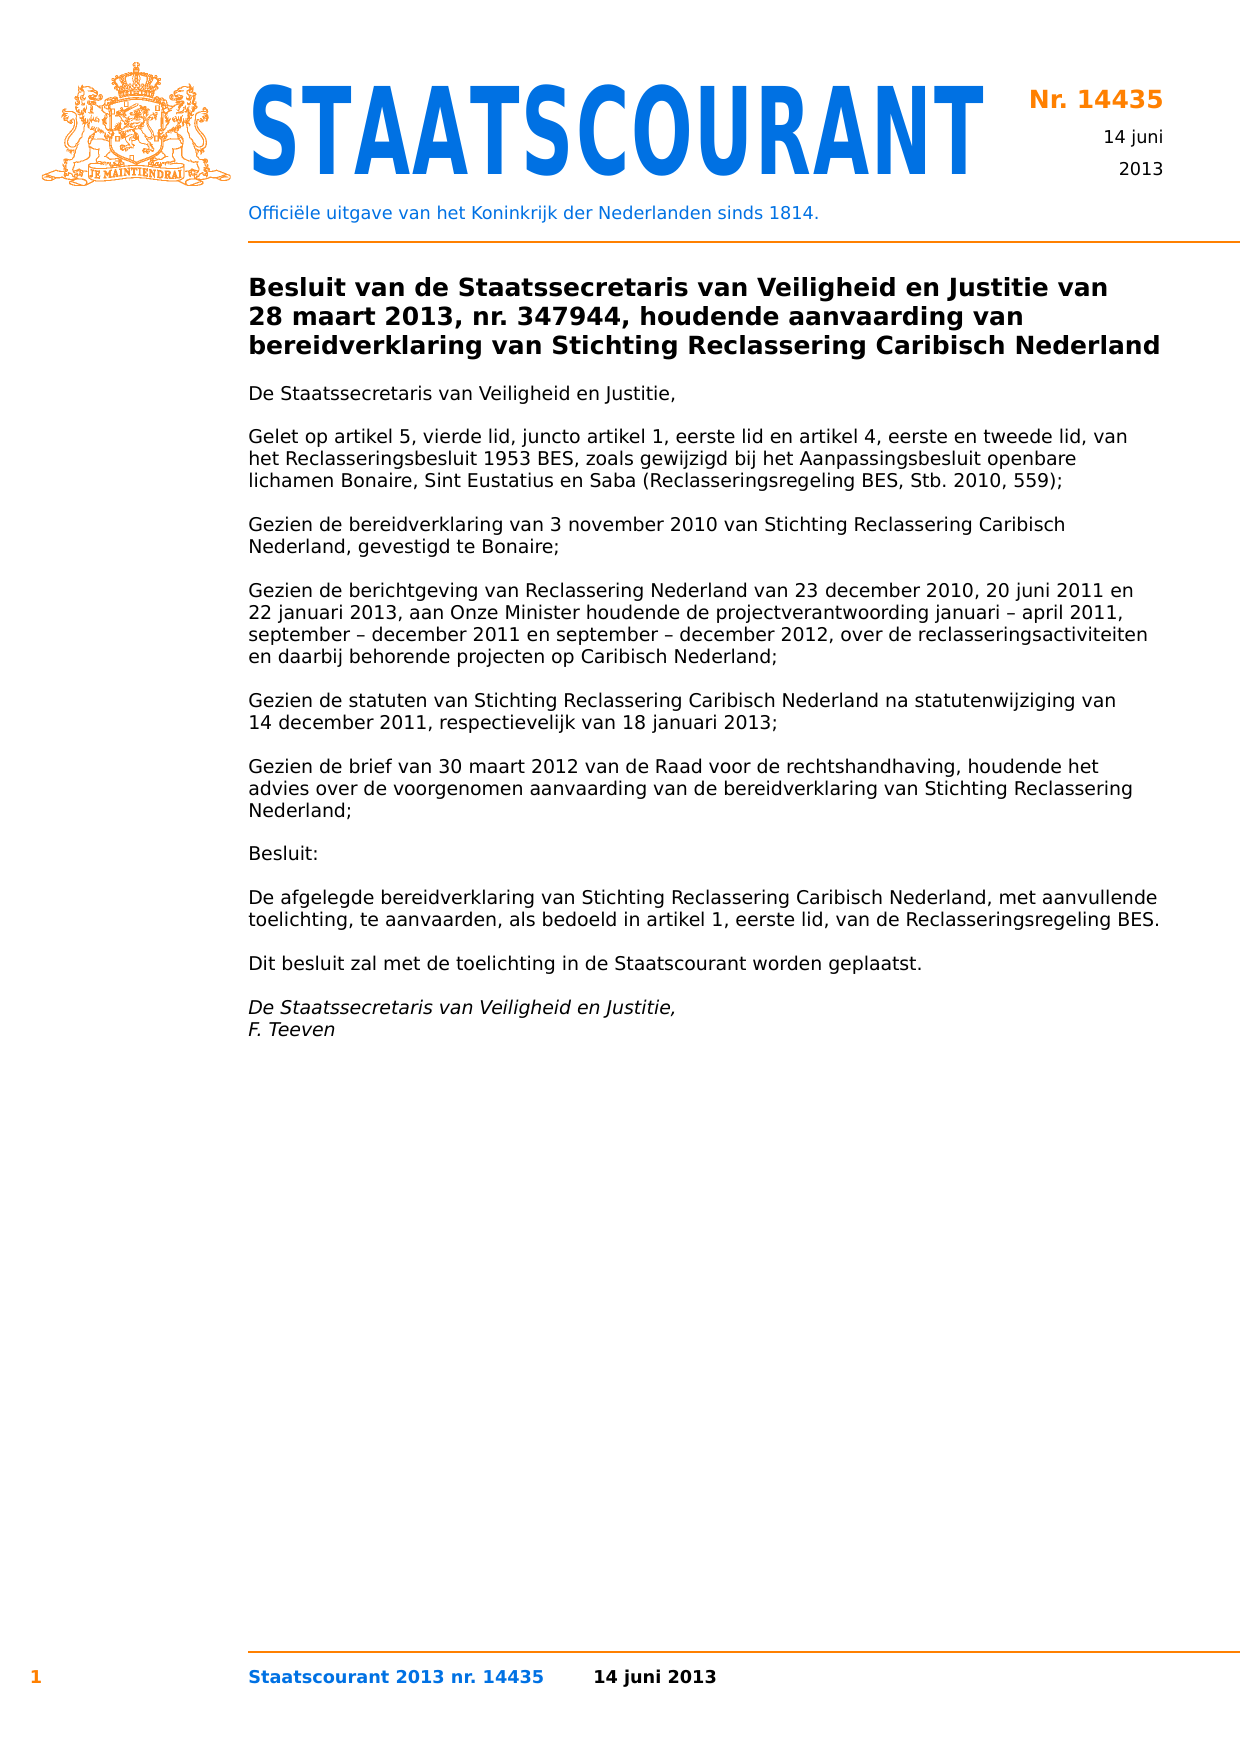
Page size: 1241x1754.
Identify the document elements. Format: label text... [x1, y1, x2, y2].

text Besluit: [248, 843, 1163, 865]
table_cell 2013 [998, 153, 1240, 203]
text Gezien de statuten van Stichting Reclassering Caribisch Nederland na statutenwijziging van 14 december 2011, respectievelijk van 18 januari 2013; [248, 690, 1163, 734]
text Gezien de brief van 30 maart 2012 van de Raad voor de rechtshandhaving, houdende het advies over de voorgenomen aanvaarding van de bereidverklaring van Stichting Reclassering Nederland; [248, 756, 1163, 821]
text Dit besluit zal met de toelichting in de Staatscourant worden geplaatst. [248, 953, 1163, 975]
text Gezien de bereidverklaring van 3 november 2010 van Stichting Reclassering Caribisch Nederland, gevestigd te Bonaire; [248, 514, 1163, 558]
text De afgelegde bereidverklaring van Stichting Reclassering Caribisch Nederland, met aanvullende toelichting, te aanvaarden, als bedoeld in artikel 1, eerste lid, van de Reclasseringsregeling BES. [248, 887, 1163, 931]
text Gezien de berichtgeving van Reclassering Nederland van 23 december 2010, 20 juni 2011 en 22 januari 2013, aan Onze Minister houdende de projectverantwoording januari – april 2011, september – december 2011 en september – december 2012, over de reclasseringsactiviteiten en daarbij behorende projecten op Caribisch Nederland; [248, 580, 1163, 668]
text De Staatssecretaris van Veiligheid en Justitie, [248, 382, 1163, 404]
table_header [25, 62, 248, 241]
text De Staatssecretaris van Veiligheid en Justitie, F. Teeven [248, 997, 1163, 1041]
table_cell Officiële uitgave van het Koninkrijk der Nederlanden sinds 1814. [248, 203, 1240, 241]
table_header Nr. 14435 [998, 62, 1240, 121]
subtitle Besluit van de Staatssecretaris van Veiligheid en Justitie van 28 maart 2013, nr. 347944, houdende aanvaarding van bereidverklaring van Stichting Reclassering Caribisch Nederland [248, 273, 1163, 361]
table_header STAATSCOURANT [248, 62, 998, 203]
table_cell 14 juni [998, 121, 1240, 153]
text Gelet op artikel 5, vierde lid, juncto artikel 1, eerste lid en artikel 4, eerste en tweede lid, van het Reclasseringsbesluit 1953 BES, zoals gewijzigd bij het Aanpassingsbesluit openbare lichamen Bonaire, Sint Eustatius en Saba (Reclasseringsregeling BES, Stb. 2010, 559); [248, 426, 1163, 492]
picture [41, 62, 231, 186]
